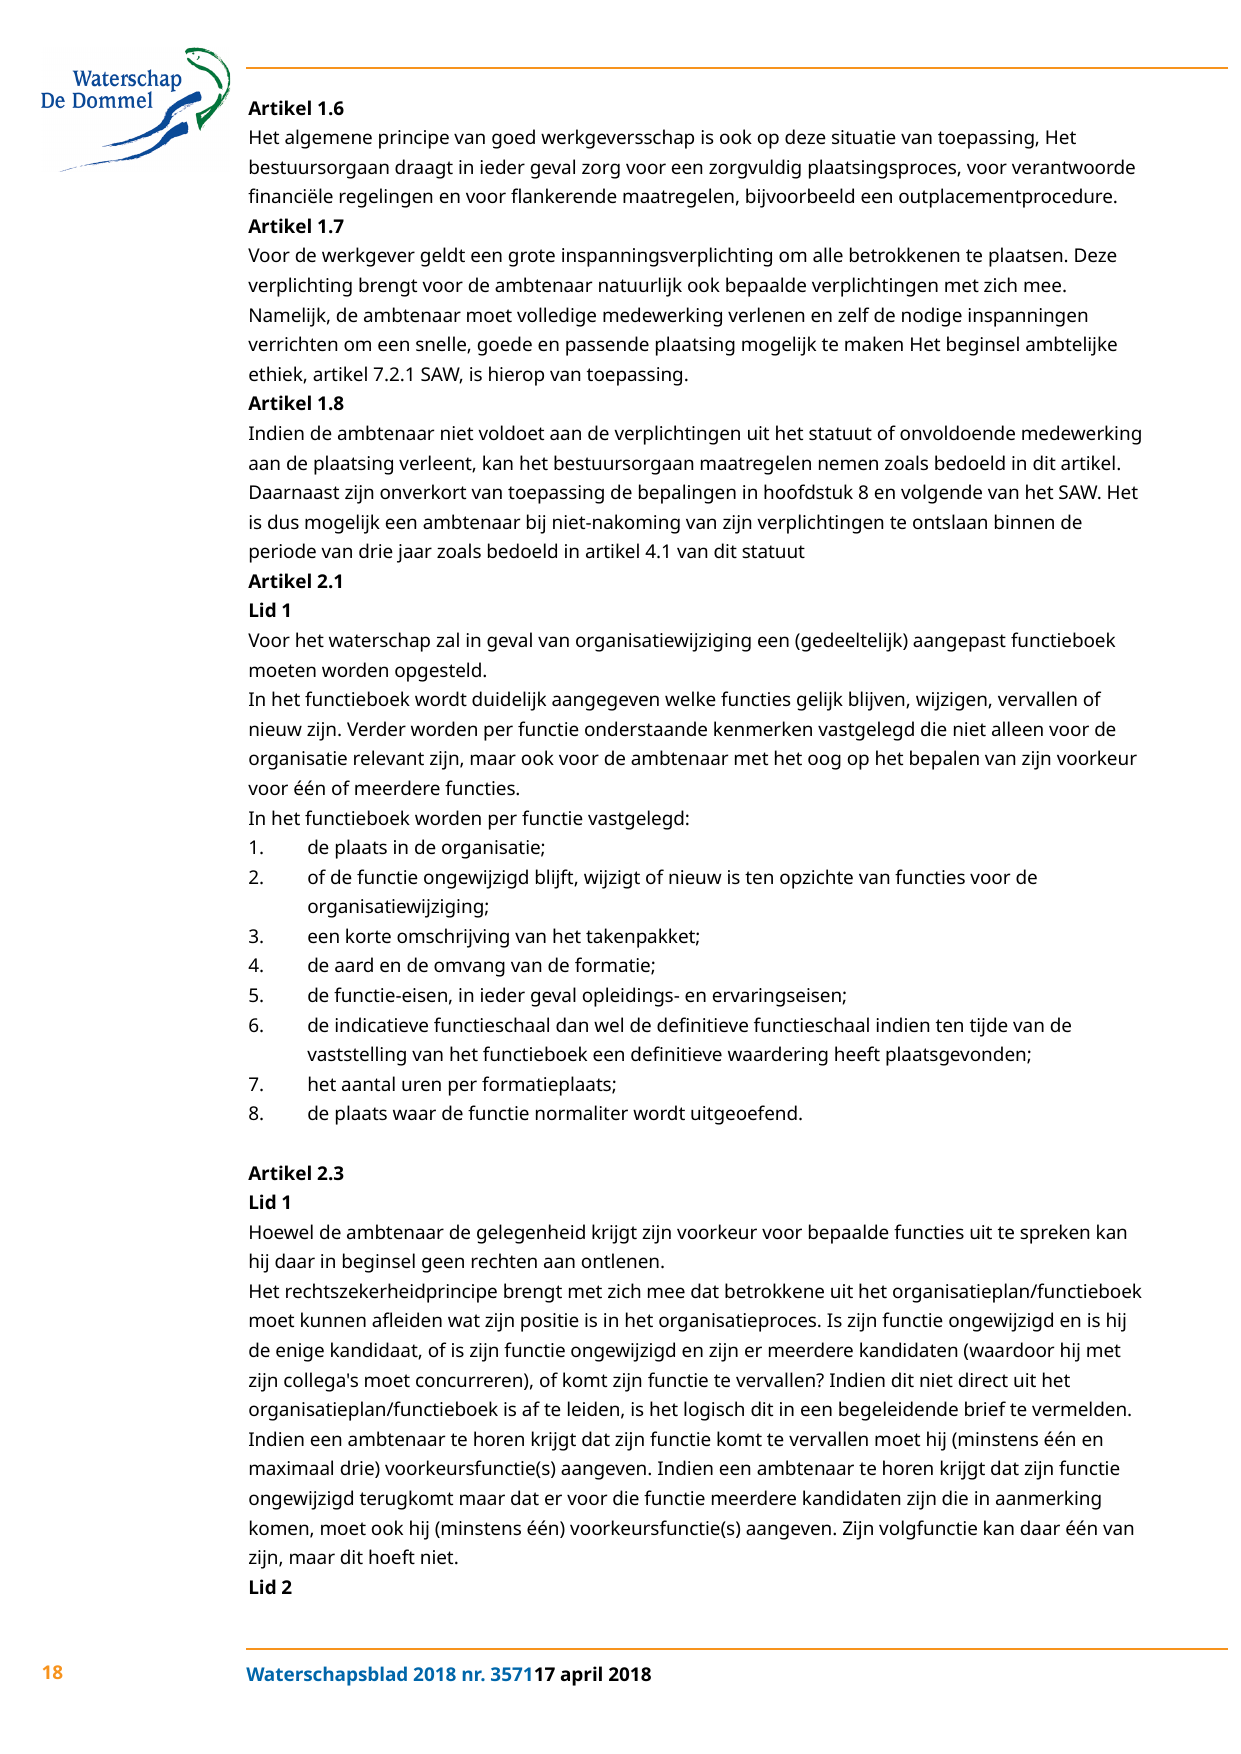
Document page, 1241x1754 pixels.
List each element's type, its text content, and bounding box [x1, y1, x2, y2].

text Artikel 2.3 [248, 1160, 1152, 1186]
list de functie-eisen, in ieder geval opleidings- en ervaringseisen; [248, 982, 1152, 1008]
text Artikel 2.1 [248, 568, 1152, 594]
text Lid 2 [248, 1574, 1152, 1600]
text Artikel 1.8 [248, 391, 1152, 416]
text Lid 1 [248, 1189, 1152, 1215]
text Artikel 1.6 [248, 95, 1152, 121]
list het aantal uren per formatieplaats; [248, 1071, 1152, 1097]
list een korte omschrijving van het takenpakket; [248, 923, 1152, 949]
list of de functie ongewijzigd blijft, wijzigt of nieuw is ten opzichte van functies voor de organisatiewijziging; [248, 864, 1152, 919]
text Lid 1 [248, 598, 1152, 623]
text Het algemene principe van goed werkgeversschap is ook op deze situatie van toepassing, Het bestuursorgaan draagt in ieder geval zorg voor een zorgvuldig plaatsingsproces, voor verantwoorde financiële regelingen en voor flankerende maatregelen, bijvoorbeeld een outplacementprocedure. [248, 124, 1152, 209]
list de plaats in de organisatie; [248, 834, 1152, 860]
text In het functieboek wordt duidelijk aangegeven welke functies gelijk blijven, wijzigen, vervallen of nieuw zijn. Verder worden per functie onderstaande kenmerken vastgelegd die niet alleen voor de organisatie relevant zijn, maar ook voor de ambtenaar met het oog op het bepalen van zijn voorkeur voor één of meerdere functies. [248, 686, 1152, 801]
picture [41, 47, 231, 172]
text In het functieboek worden per functie vastgelegd: [248, 805, 1152, 831]
text Artikel 1.7 [248, 213, 1152, 239]
list de indicatieve functieschaal dan wel de definitieve functieschaal indien ten tijde van de vaststelling van het functieboek een definitieve waardering heeft plaatsgevonden; [248, 1012, 1152, 1067]
list de aard en de omvang van de formatie; [248, 953, 1152, 978]
text Daarnaast zijn onverkort van toepassing de bepalingen in hoofdstuk 8 en volgende van het SAW. Het is dus mogelijk een ambtenaar bij niet-nakoming van zijn verplichtingen te ontslaan binnen de periode van drie jaar zoals bedoeld in artikel 4.1 van dit statuut [248, 479, 1152, 564]
list de plaats waar de functie normaliter wordt uitgeoefend. [248, 1101, 1152, 1126]
text Het rechtszekerheidprincipe brengt met zich mee dat betrokkene uit het organisatieplan/functieboek moet kunnen afleiden wat zijn positie is in het organisatieproces. Is zijn functie ongewijzigd en is hij de enige kandidaat, of is zijn functie ongewijzigd en zijn er meerdere kandidaten (waardoor hij met zijn collega's moet concurreren), of komt zijn functie te vervallen? Indien dit niet direct uit het organisatieplan/functieboek is af te leiden, is het logisch dit in een begeleidende brief te vermelden. [248, 1278, 1152, 1422]
text Voor de werkgever geldt een grote inspanningsverplichting om alle betrokkenen te plaatsen. Deze verplichting brengt voor de ambtenaar natuurlijk ook bepaalde verplichtingen met zich mee. Namelijk, de ambtenaar moet volledige medewerking verlenen en zelf de nodige inspanningen verrichten om een snelle, goede en passende plaatsing mogelijk te maken Het beginsel ambtelijke ethiek, artikel 7.2.1 SAW, is hierop van toepassing. [248, 243, 1152, 387]
text Voor het waterschap zal in geval van organisatiewijziging een (gedeeltelijk) aangepast functieboek moeten worden opgesteld. [248, 627, 1152, 683]
text Hoewel de ambtenaar de gelegenheid krijgt zijn voorkeur voor bepaalde functies uit te spreken kan hij daar in beginsel geen rechten aan ontlenen. [248, 1219, 1152, 1274]
text Indien de ambtenaar niet voldoet aan de verplichtingen uit het statuut of onvoldoende medewerking aan de plaatsing verleent, kan het bestuursorgaan maatregelen nemen zoals bedoeld in dit artikel. [248, 420, 1152, 476]
text Indien een ambtenaar te horen krijgt dat zijn functie komt te vervallen moet hij (minstens één en maximaal drie) voorkeursfunctie(s) aangeven. Indien een ambtenaar te horen krijgt dat zijn functie ongewijzigd terugkomt maar dat er voor die functie meerdere kandidaten zijn die in aanmerking komen, moet ook hij (minstens één) voorkeursfunctie(s) aangeven. Zijn volgfunctie kan daar één van zijn, maar dit hoeft niet. [248, 1426, 1152, 1570]
